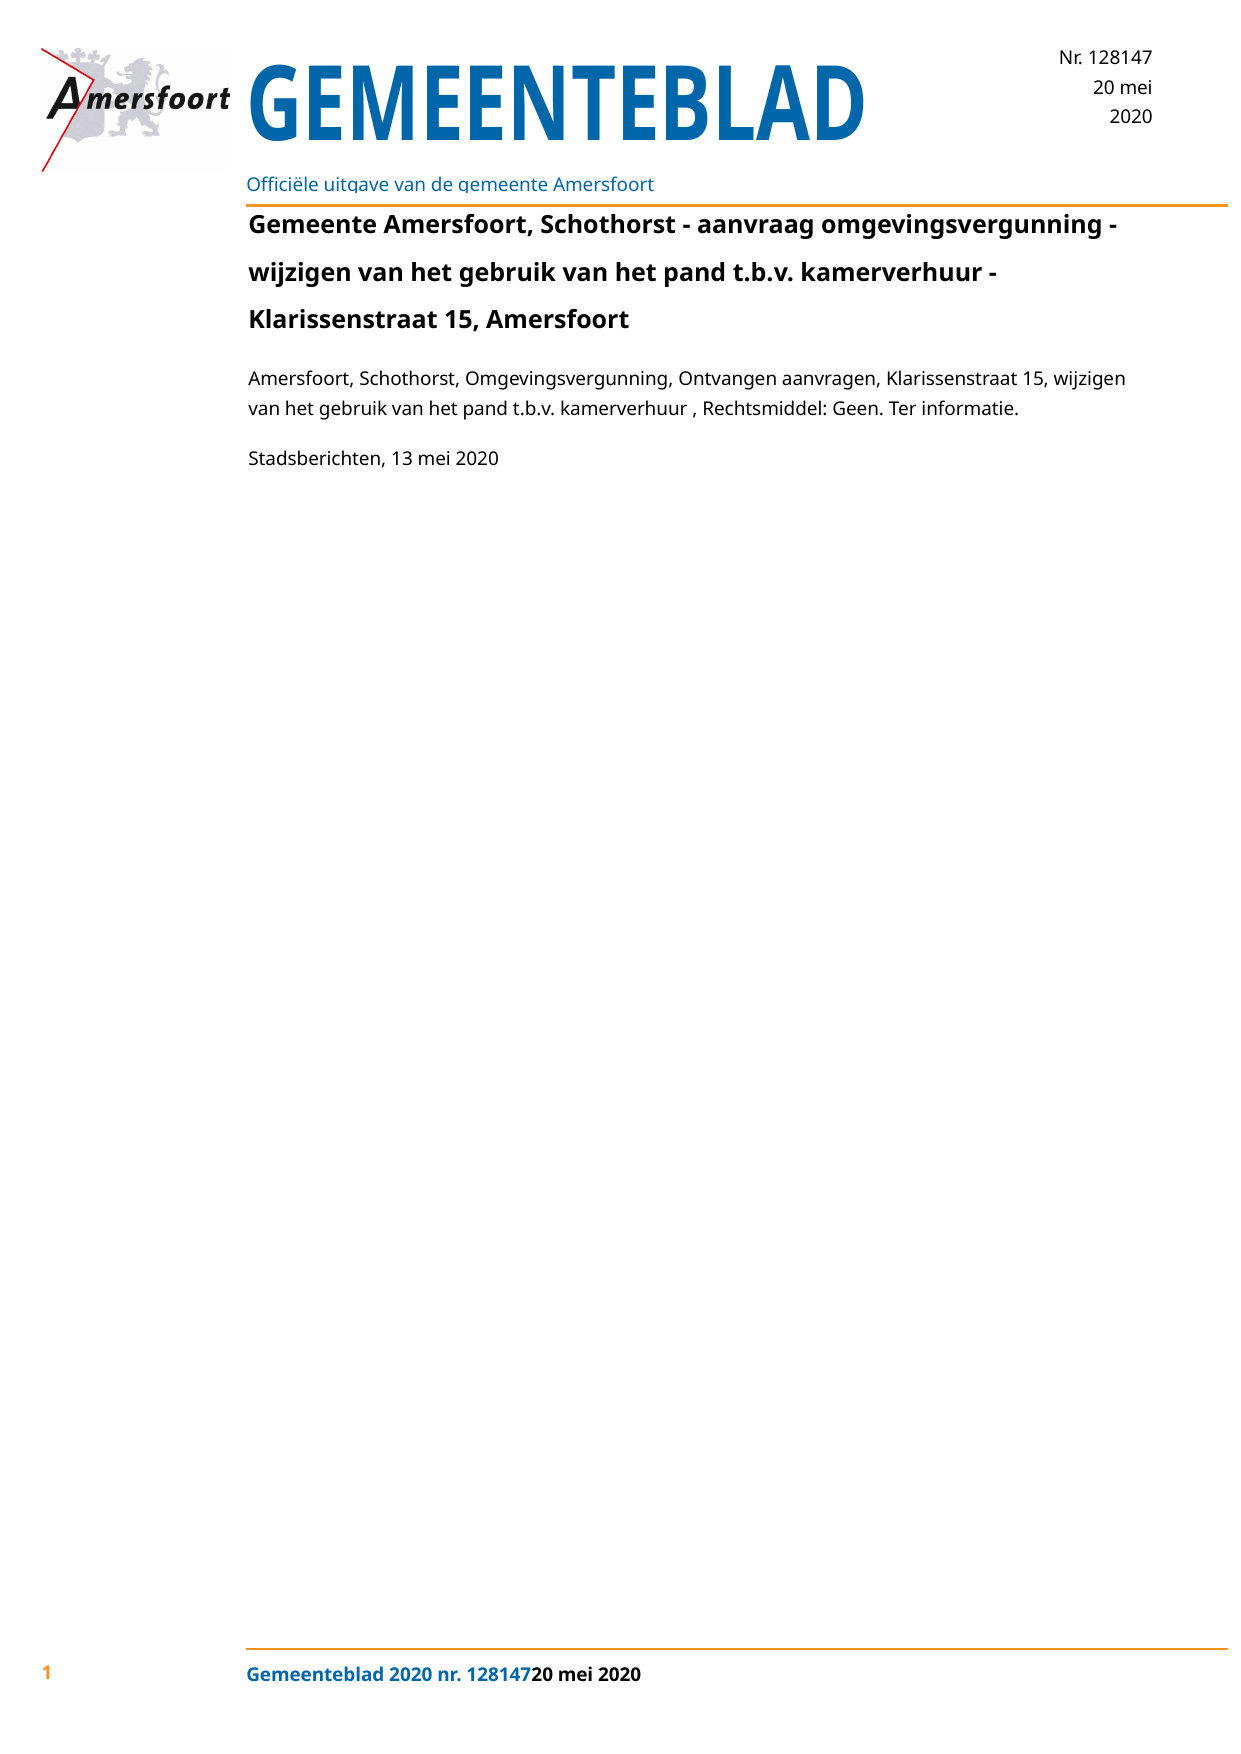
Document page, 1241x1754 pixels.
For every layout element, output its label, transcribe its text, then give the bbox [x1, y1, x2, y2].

picture [41, 47, 231, 172]
text Amersfoort, Schothorst, Omgevingsvergunning, Ontvangen aanvragen, Klarissenstraat 15, wijzigen van het gebruik van het pand t.b.v. kamerverhuur , Rechtsmiddel: Geen. Ter informatie. [248, 366, 1152, 421]
text Gemeente Amersfoort, Schothorst - aanvraag omgevingsvergunning - wijzigen van het gebruik van het pand t.b.v. kamerverhuur - Klarissenstraat 15, Amersfoort [248, 207, 1152, 336]
text Stadsberichten, 13 mei 2020 [248, 446, 1152, 471]
